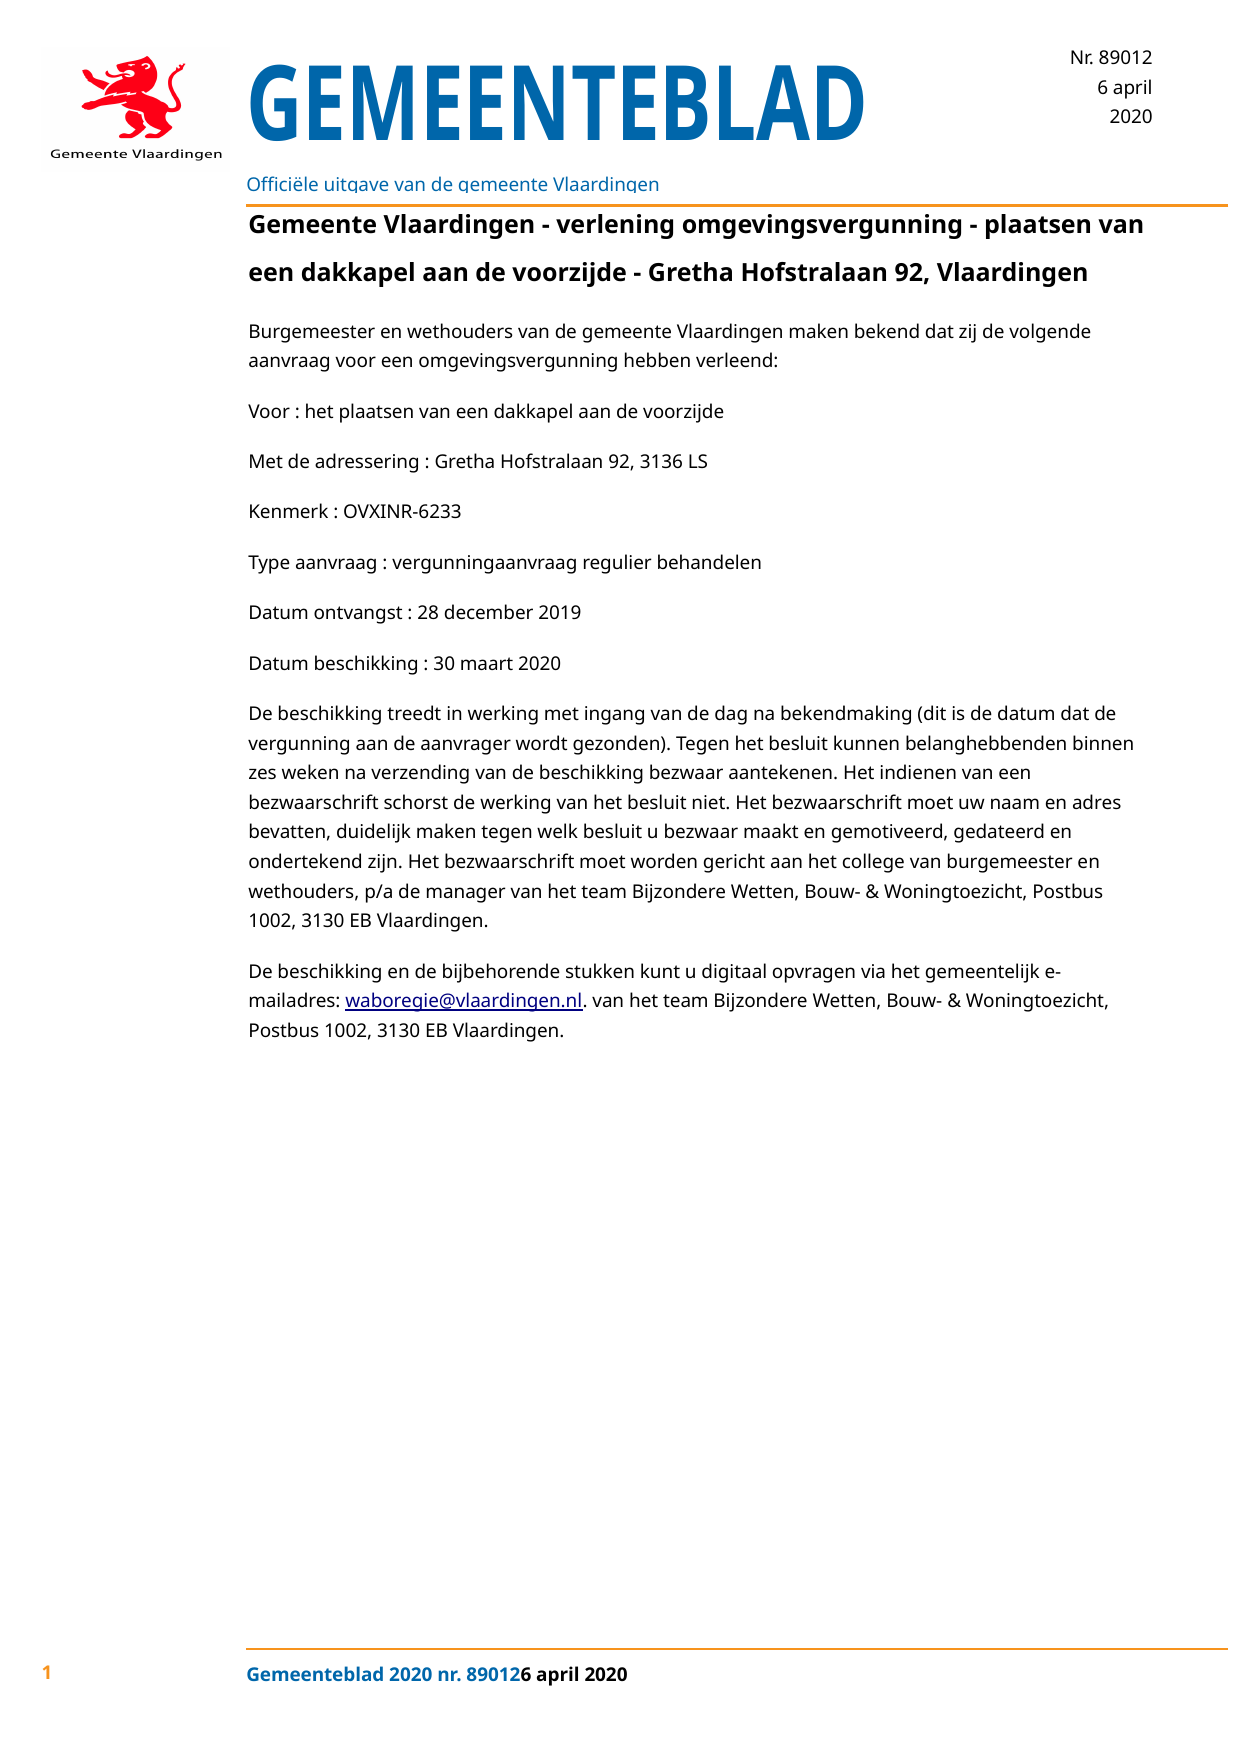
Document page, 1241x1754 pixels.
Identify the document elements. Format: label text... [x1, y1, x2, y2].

text Datum beschikking : 30 maart 2020 [248, 650, 1152, 676]
text Gemeente Vlaardingen - verlening omgevingsvergunning - plaatsen van een dakkapel aan de voorzijde - Gretha Hofstralaan 92, Vlaardingen [248, 207, 1152, 288]
text Kenmerk : OVXINR-6233 [248, 499, 1152, 524]
text Burgemeester en wethouders van de gemeente Vlaardingen maken bekend dat zij de volgende aanvraag voor een omgevingsvergunning hebben verleend: [248, 318, 1152, 373]
text Voor : het plaatsen van een dakkapel aan de voorzijde [248, 398, 1152, 424]
text Met de adressering : Gretha Hofstralaan 92, 3136 LS [248, 448, 1152, 474]
text De beschikking en de bijbehorende stukken kunt u digitaal opvragen via het gemeentelijk e-mailadres: waboregie@vlaardingen.nl. van het team Bijzondere Wetten, Bouw- & Woningtoezicht, Postbus 1002, 3130 EB Vlaardingen. [248, 958, 1152, 1043]
text Datum ontvangst : 28 december 2019 [248, 599, 1152, 625]
text De beschikking treedt in werking met ingang van de dag na bekendmaking (dit is de datum dat de vergunning aan de aanvrager wordt gezonden). Tegen het besluit kunnen belanghebbenden binnen zes weken na verzending van de beschikking bezwaar aantekenen. Het indienen van een bezwaarschrift schorst de werking van het besluit niet. Het bezwaarschrift moet uw naam en adres bevatten, duidelijk maken tegen welk besluit u bezwaar maakt en gemotiveerd, gedateerd en ondertekend zijn. Het bezwaarschrift moet worden gericht aan het college van burgemeester en wethouders, p/a de manager van het team Bijzondere Wetten, Bouw- & Woningtoezicht, Postbus 1002, 3130 EB Vlaardingen. [248, 700, 1152, 933]
text Type aanvraag : vergunningaanvraag regulier behandelen [248, 549, 1152, 575]
picture [41, 47, 231, 172]
